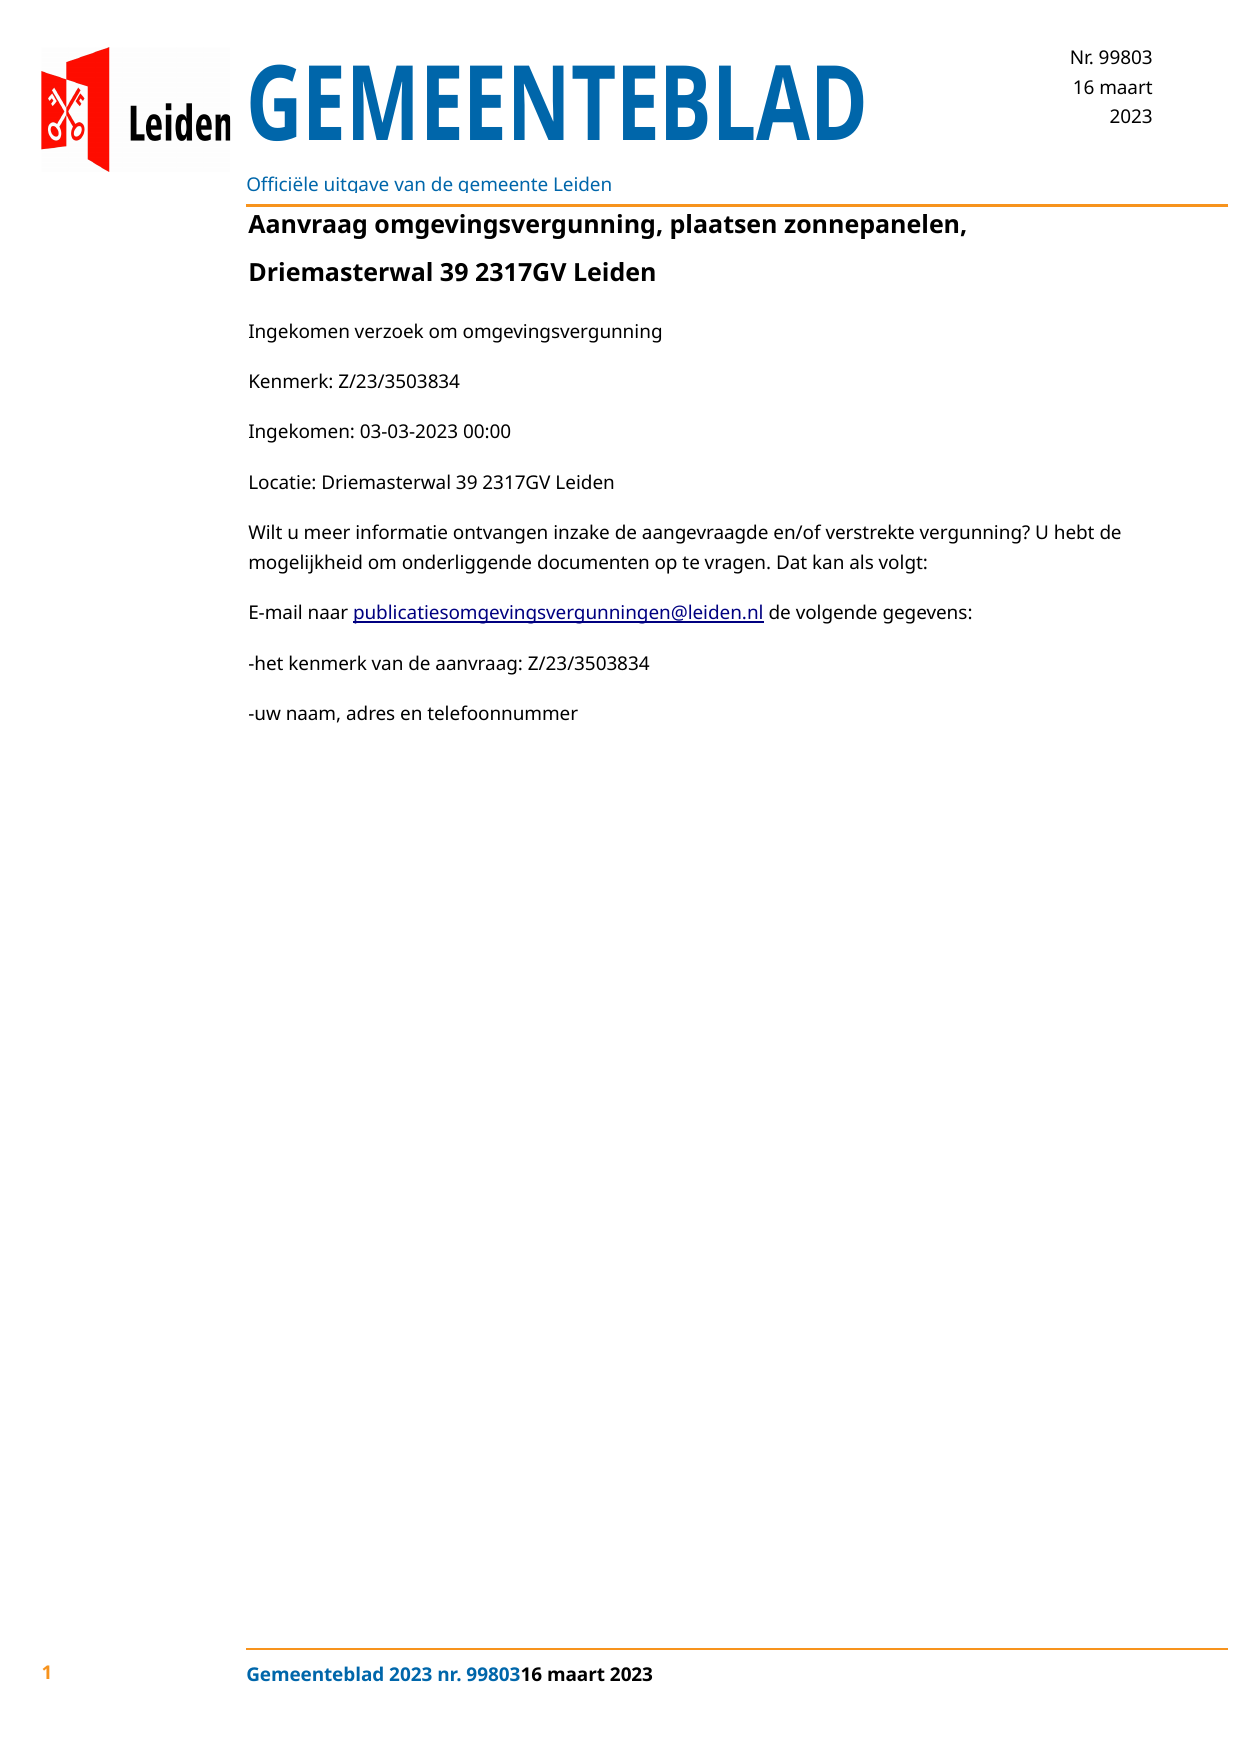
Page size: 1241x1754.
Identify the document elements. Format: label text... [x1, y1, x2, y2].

picture [41, 47, 231, 172]
text Kenmerk: Z/23/3503834 [248, 368, 1152, 394]
text Ingekomen: 03-03-2023 00:00 [248, 419, 1152, 444]
text Locatie: Driemasterwal 39 2317GV Leiden [248, 469, 1152, 495]
text Wilt u meer informatie ontvangen inzake de aangevraagde en/of verstrekte vergunning? U hebt de mogelijkheid om onderliggende documenten op te vragen. Dat kan als volgt: [248, 519, 1152, 575]
text -het kenmerk van de aanvraag: Z/23/3503834 [248, 650, 1152, 676]
text E-mail naar publicatiesomgevingsvergunningen@leiden.nl de volgende gegevens: [248, 599, 1152, 625]
text -uw naam, adres en telefoonnummer [248, 700, 1152, 726]
text Ingekomen verzoek om omgevingsvergunning [248, 318, 1152, 344]
text Aanvraag omgevingsvergunning, plaatsen zonnepanelen, Driemasterwal 39 2317GV Leiden [248, 207, 1152, 288]
